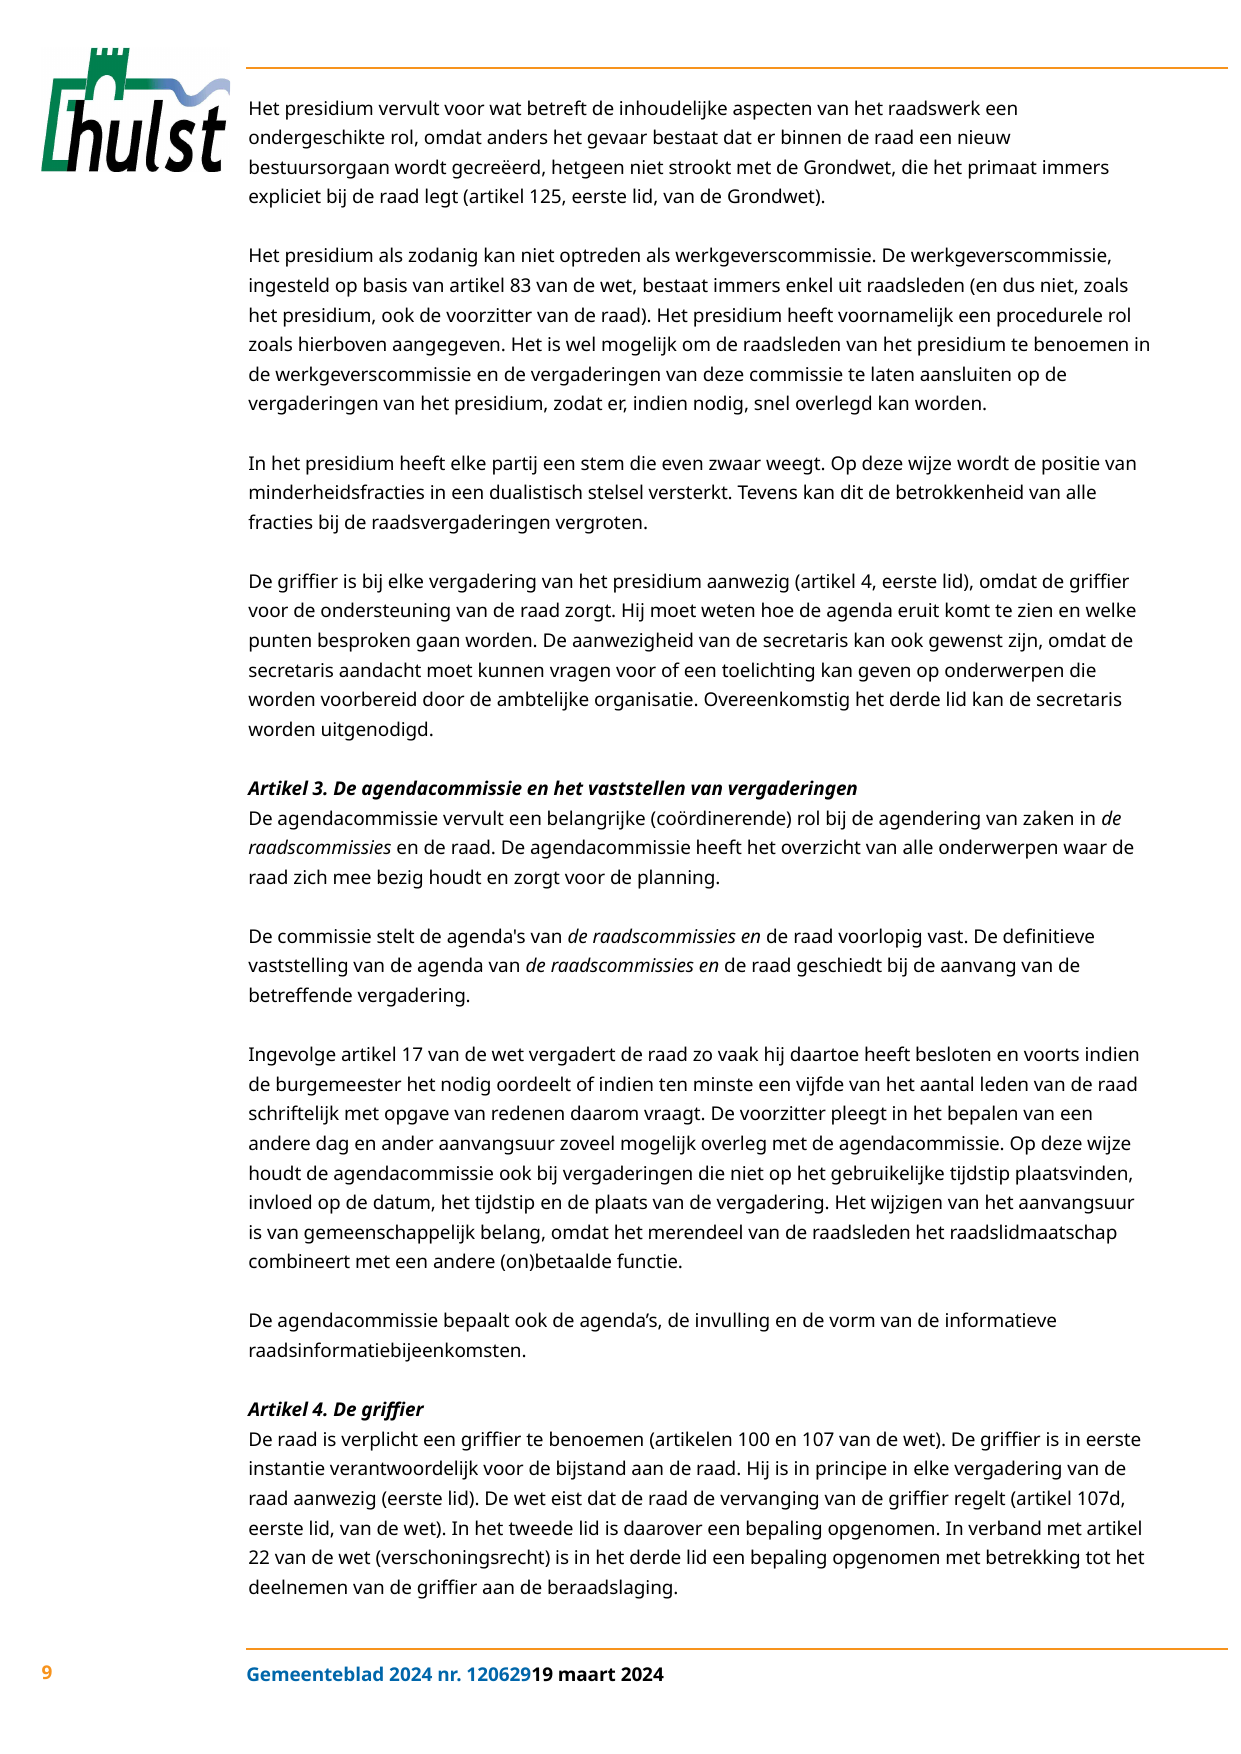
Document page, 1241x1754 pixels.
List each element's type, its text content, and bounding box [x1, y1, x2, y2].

text De agendacommissie bepaalt ook de agenda’s, de invulling en de vorm van de informatieve raadsinformatiebijeenkomsten. [248, 1308, 1152, 1363]
text In het presidium heeft elke partij een stem die even zwaar weegt. Op deze wijze wordt de positie van minderheidsfracties in een dualistisch stelsel versterkt. Tevens kan dit de betrokkenheid van alle fracties bij de raadsvergaderingen vergroten. [248, 450, 1152, 535]
text Het presidium als zodanig kan niet optreden als werkgeverscommissie. De werkgeverscommissie, ingesteld op basis van artikel 83 van de wet, bestaat immers enkel uit raadsleden (en dus niet, zoals het presidium, ook de voorzitter van de raad). Het presidium heeft voornamelijk een procedurele rol zoals hierboven aangegeven. Het is wel mogelijk om de raadsleden van het presidium te benoemen in de werkgeverscommissie en de vergaderingen van deze commissie te laten aansluiten op de vergaderingen van het presidium, zodat er, indien nodig, snel overlegd kan worden. [248, 243, 1152, 416]
text De griffier is bij elke vergadering van het presidium aanwezig (artikel 4, eerste lid), omdat de griffier voor de ondersteuning van de raad zorgt. Hij moet weten hoe de agenda eruit komt te zien en welke punten besproken gaan worden. De aanwezigheid van de secretaris kan ook gewenst zijn, omdat de secretaris aandacht moet kunnen vragen voor of een toelichting kan geven op onderwerpen die worden voorbereid door de ambtelijke organisatie. Overeenkomstig het derde lid kan de secretaris worden uitgenodigd. [248, 568, 1152, 742]
text Ingevolge artikel 17 van de wet vergadert de raad zo vaak hij daartoe heeft besloten en voorts indien de burgemeester het nodig oordeelt of indien ten minste een vijfde van het aantal leden van de raad schriftelijk met opgave van redenen daarom vraagt. De voorzitter pleegt in het bepalen van een andere dag en ander aanvangsuur zoveel mogelijk overleg met de agendacommissie. Op deze wijze houdt de agendacommissie ook bij vergaderingen die niet op het gebruikelijke tijdstip plaatsvinden, invloed op de datum, het tijdstip en de plaats van de vergadering. Het wijzigen van het aanvangsuur is van gemeenschappelijk belang, omdat het merendeel van de raadsleden het raadslidmaatschap combineert met een andere (on)betaalde functie. [248, 1041, 1152, 1274]
text De agendacommissie vervult een belangrijke (coördinerende) rol bij de agendering van zaken in de raadscommissies en de raad. De agendacommissie heeft het overzicht van alle onderwerpen waar de raad zich mee bezig houdt en zorgt voor de planning. [248, 805, 1152, 890]
text De raad is verplicht een griffier te benoemen (artikelen 100 en 107 van de wet). De griffier is in eerste instantie verantwoordelijk voor de bijstand aan de raad. Hij is in principe in elke vergadering van de raad aanwezig (eerste lid). De wet eist dat de raad de vervanging van de griffier regelt (artikel 107d, eerste lid, van de wet). In het tweede lid is daarover een bepaling opgenomen. In verband met artikel 22 van de wet (verschoningsrecht) is in het derde lid een bepaling opgenomen met betrekking tot het deelnemen van de griffier aan de beraadslaging. [248, 1426, 1152, 1600]
text Artikel 3. De agendacommissie en het vaststellen van vergaderingen [248, 775, 1152, 801]
text Artikel 4. De griffier [248, 1396, 1152, 1422]
text Het presidium vervult voor wat betreft de inhoudelijke aspecten van het raadswerk een ondergeschikte rol, omdat anders het gevaar bestaat dat er binnen de raad een nieuw bestuursorgaan wordt gecreëerd, hetgeen niet strookt met de Grondwet, die het primaat immers expliciet bij de raad legt (artikel 125, eerste lid, van de Grondwet). [248, 95, 1152, 209]
picture [41, 47, 231, 172]
text De commissie stelt de agenda's van de raadscommissies en de raad voorlopig vast. De definitieve vaststelling van de agenda van de raadscommissies en de raad geschiedt bij de aanvang van de betreffende vergadering. [248, 923, 1152, 1008]
